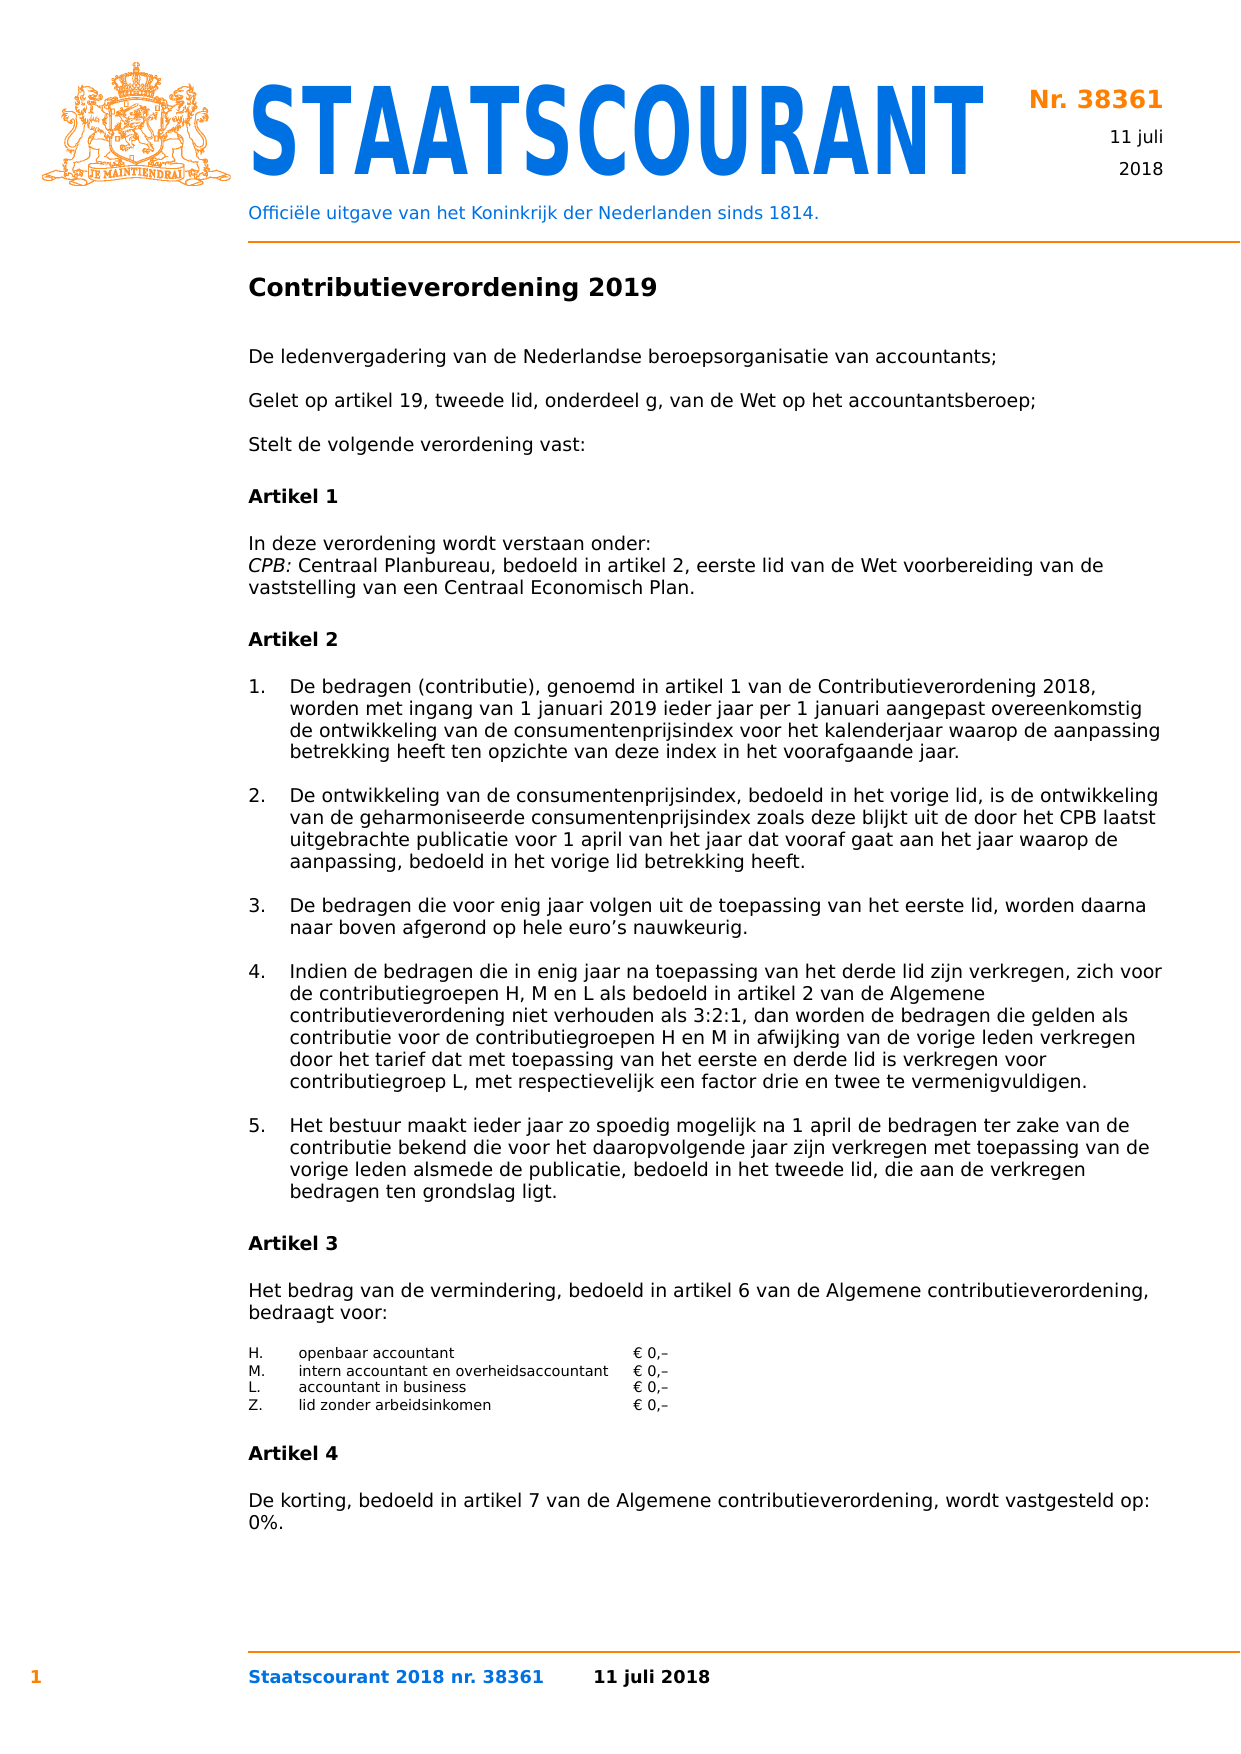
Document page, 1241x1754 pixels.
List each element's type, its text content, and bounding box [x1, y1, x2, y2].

text 1. De bedragen (contributie), genoemd in artikel 1 van de Contributieverordening 2018, worden met ingang van 1 januari 2019 ieder jaar per 1 januari aangepast overeenkomstig de ontwikkeling van de consumentenprijsindex voor het kalenderjaar waarop de aanpassing betrekking heeft ten opzichte van deze index in het voorafgaande jaar. [248, 676, 1163, 763]
text 3. De bedragen die voor enig jaar volgen uit de toepassing van het eerste lid, worden daarna naar boven afgerond op hele euro’s nauwkeurig. [248, 895, 1163, 939]
text CPB: Centraal Planbureau, bedoeld in artikel 2, eerste lid van de Wet voorbereiding van de vaststelling van een Centraal Economisch Plan. [248, 554, 1163, 598]
table_header € 0,– [627, 1345, 1163, 1362]
subtitle Contributieverordening 2019 [248, 273, 1163, 302]
table_cell € 0,– [627, 1363, 1163, 1379]
subtitle Artikel 1 [248, 486, 1163, 508]
table_header STAATSCOURANT [248, 62, 998, 203]
text In deze verordening wordt verstaan onder: [248, 533, 1163, 554]
subtitle Artikel 3 [248, 1233, 1163, 1254]
table_cell 11 juli [998, 121, 1240, 153]
text De korting, bedoeld in artikel 7 van de Algemene contributieverordening, wordt vastgesteld op: 0%. [248, 1490, 1163, 1534]
picture [41, 62, 231, 186]
table_cell intern accountant en overheidsaccountant [293, 1363, 627, 1379]
table_cell 2018 [998, 153, 1240, 203]
subtitle Artikel 2 [248, 628, 1163, 651]
table_cell Z. [248, 1396, 292, 1413]
table_header [25, 62, 248, 241]
table_header openbaar accountant [293, 1345, 627, 1362]
table_cell L. [248, 1379, 292, 1396]
text Stelt de volgende verordening vast: [248, 434, 1163, 456]
subtitle Artikel 4 [248, 1443, 1163, 1465]
table_cell Officiële uitgave van het Koninkrijk der Nederlanden sinds 1814. [248, 203, 1240, 241]
table_header H. [248, 1345, 292, 1362]
text 4. Indien de bedragen die in enig jaar na toepassing van het derde lid zijn verkregen, zich voor de contributiegroepen H, M en L als bedoeld in artikel 2 van de Algemene contributieverordening niet verhouden als 3:2:1, dan worden de bedragen die gelden als contributie voor de contributiegroepen H en M in afwijking van de vorige leden verkregen door het tarief dat met toepassing van het eerste en derde lid is verkregen voor contributiegroep L, met respectievelijk een factor drie en twee te vermenigvuldigen. [248, 961, 1163, 1093]
text 2. De ontwikkeling van de consumentenprijsindex, bedoeld in het vorige lid, is de ontwikkeling van de geharmoniseerde consumentenprijsindex zoals deze blijkt uit de door het CPB laatst uitgebrachte publicatie voor 1 april van het jaar dat vooraf gaat aan het jaar waarop de aanpassing, bedoeld in het vorige lid betrekking heeft. [248, 785, 1163, 873]
table_cell M. [248, 1363, 292, 1379]
text 5. Het bestuur maakt ieder jaar zo spoedig mogelijk na 1 april de bedragen ter zake van de contributie bekend die voor het daaropvolgende jaar zijn verkregen met toepassing van de vorige leden alsmede de publicatie, bedoeld in het tweede lid, die aan de verkregen bedragen ten grondslag ligt. [248, 1115, 1163, 1203]
text Het bedrag van de vermindering, bedoeld in artikel 6 van de Algemene contributieverordening, bedraagt voor: [248, 1279, 1163, 1323]
text Gelet op artikel 19, tweede lid, onderdeel g, van de Wet op het accountantsberoep; [248, 390, 1163, 412]
text De ledenvergadering van de Nederlandse beroepsorganisatie van accountants; [248, 346, 1163, 368]
table_header Nr. 38361 [998, 62, 1240, 121]
table_cell lid zonder arbeidsinkomen [293, 1396, 627, 1413]
table_cell accountant in business [293, 1379, 627, 1396]
table_cell € 0,– [627, 1379, 1163, 1396]
table_cell € 0,– [627, 1396, 1163, 1413]
